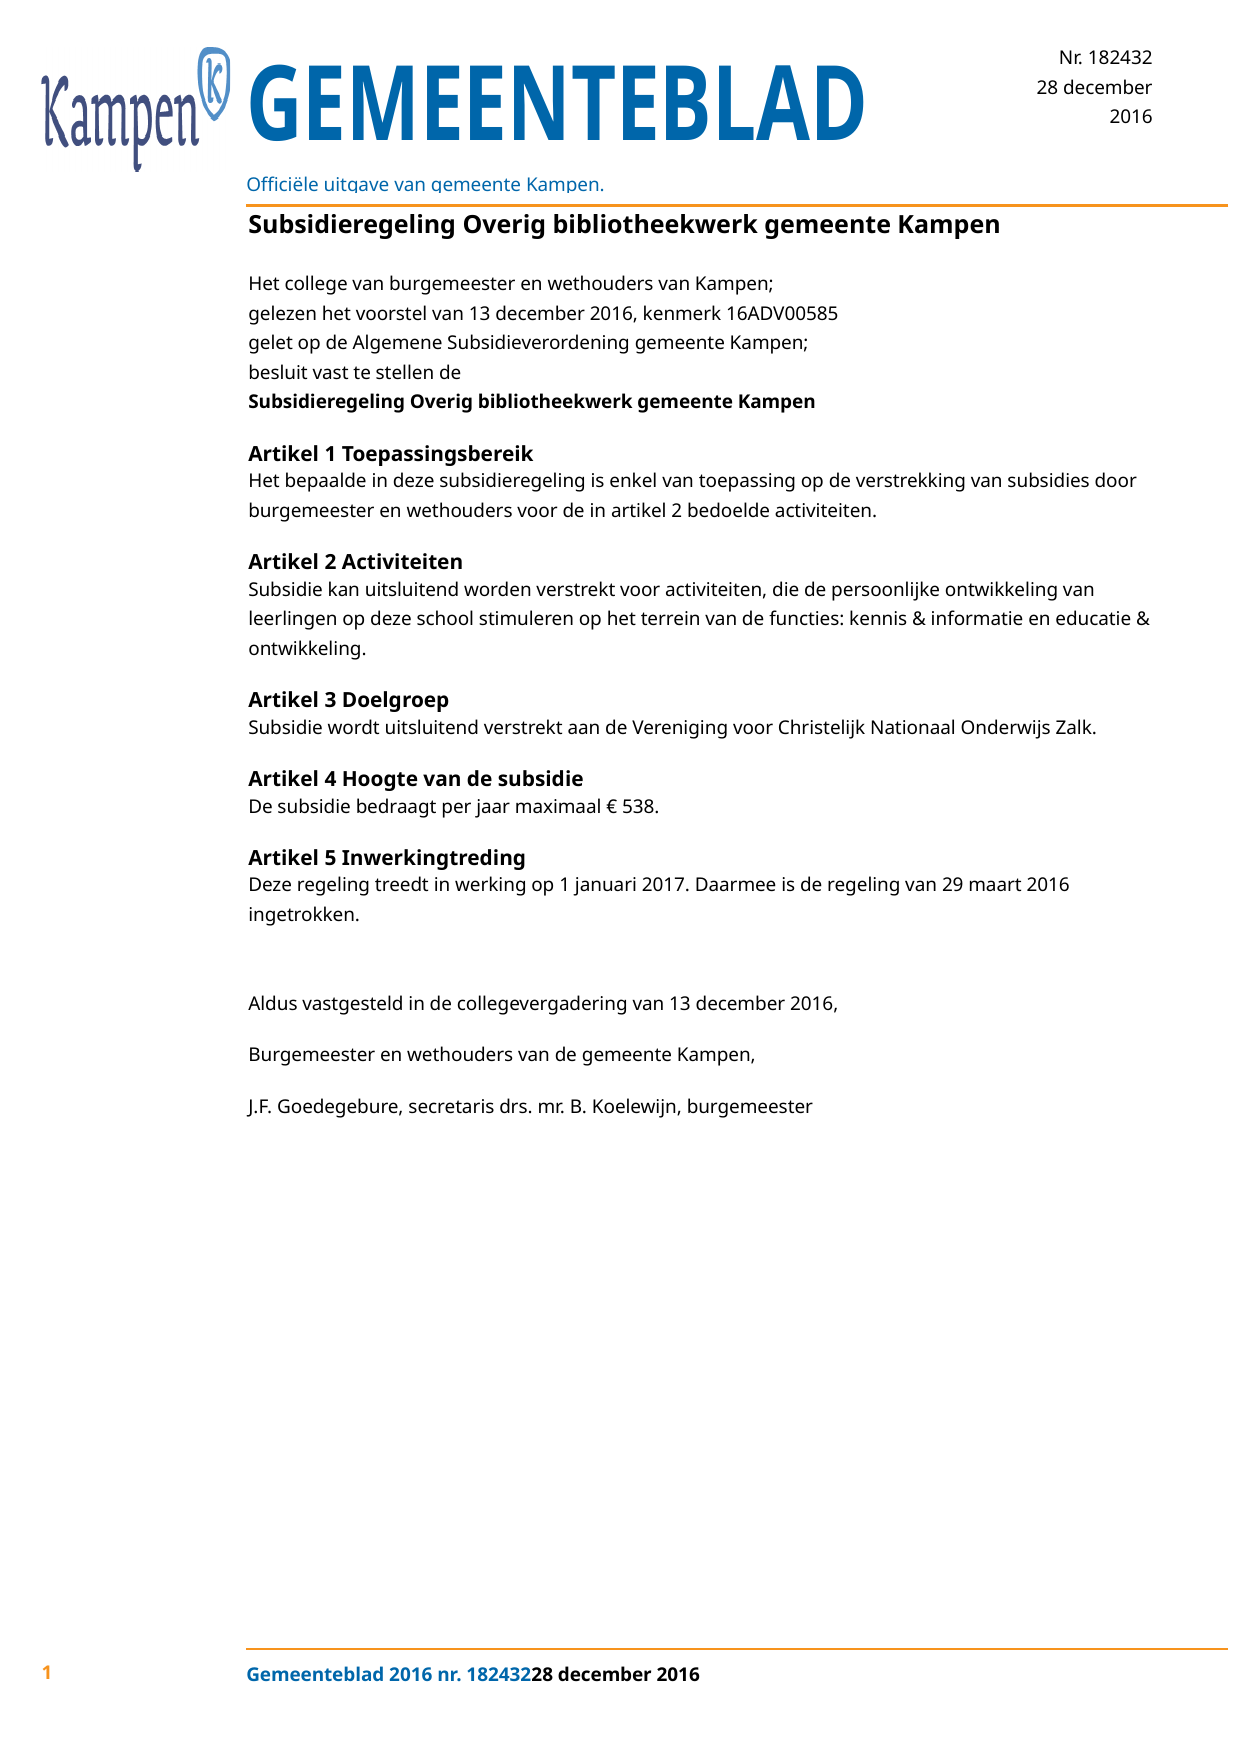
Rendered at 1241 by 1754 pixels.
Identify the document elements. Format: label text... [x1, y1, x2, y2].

text Subsidieregeling Overig bibliotheekwerk gemeente Kampen [248, 389, 1152, 414]
text besluit vast te stellen de [248, 359, 1152, 385]
text Subsidie kan uitsluitend worden verstrekt voor activiteiten, die de persoonlijke ontwikkeling van leerlingen op deze school stimuleren op het terrein van de functies: kennis & informatie en educatie & ontwikkeling. [248, 576, 1152, 661]
text Artikel 5 Inwerkingtreding [248, 843, 1152, 872]
text J.F. Goedegebure, secretaris drs. mr. B. Koelewijn, burgemeester [248, 1093, 1152, 1119]
text Artikel 3 Doelgroep [248, 686, 1152, 714]
text Artikel 4 Hoogte van de subsidie [248, 764, 1152, 793]
text Artikel 1 Toepassingsbereik [248, 439, 1152, 467]
text gelezen het voorstel van 13 december 2016, kenmerk 16ADV00585 [248, 300, 1152, 326]
text Subsidie wordt uitsluitend verstrekt aan de Vereniging voor Christelijk Nationaal Onderwijs Zalk. [248, 714, 1152, 740]
text Artikel 2 Activiteiten [248, 547, 1152, 576]
text Subsidieregeling Overig bibliotheekwerk gemeente Kampen [248, 207, 1152, 241]
text Het college van burgemeester en wethouders van Kampen; [248, 270, 1152, 296]
text Deze regeling treedt in werking op 1 januari 2017. Daarmee is de regeling van 29 maart 2016 ingetrokken. [248, 872, 1152, 927]
text gelet op de Algemene Subsidieverordening gemeente Kampen; [248, 329, 1152, 355]
text Aldus vastgesteld in de collegevergadering van 13 december 2016, [248, 990, 1152, 1016]
picture [41, 47, 231, 172]
text De subsidie bedraagt per jaar maximaal € 538. [248, 793, 1152, 818]
text Burgemeester en wethouders van de gemeente Kampen, [248, 1041, 1152, 1067]
text Het bepaalde in deze subsidieregeling is enkel van toepassing op de verstrekking van subsidies door burgemeester en wethouders voor de in artikel 2 bedoelde activiteiten. [248, 467, 1152, 523]
